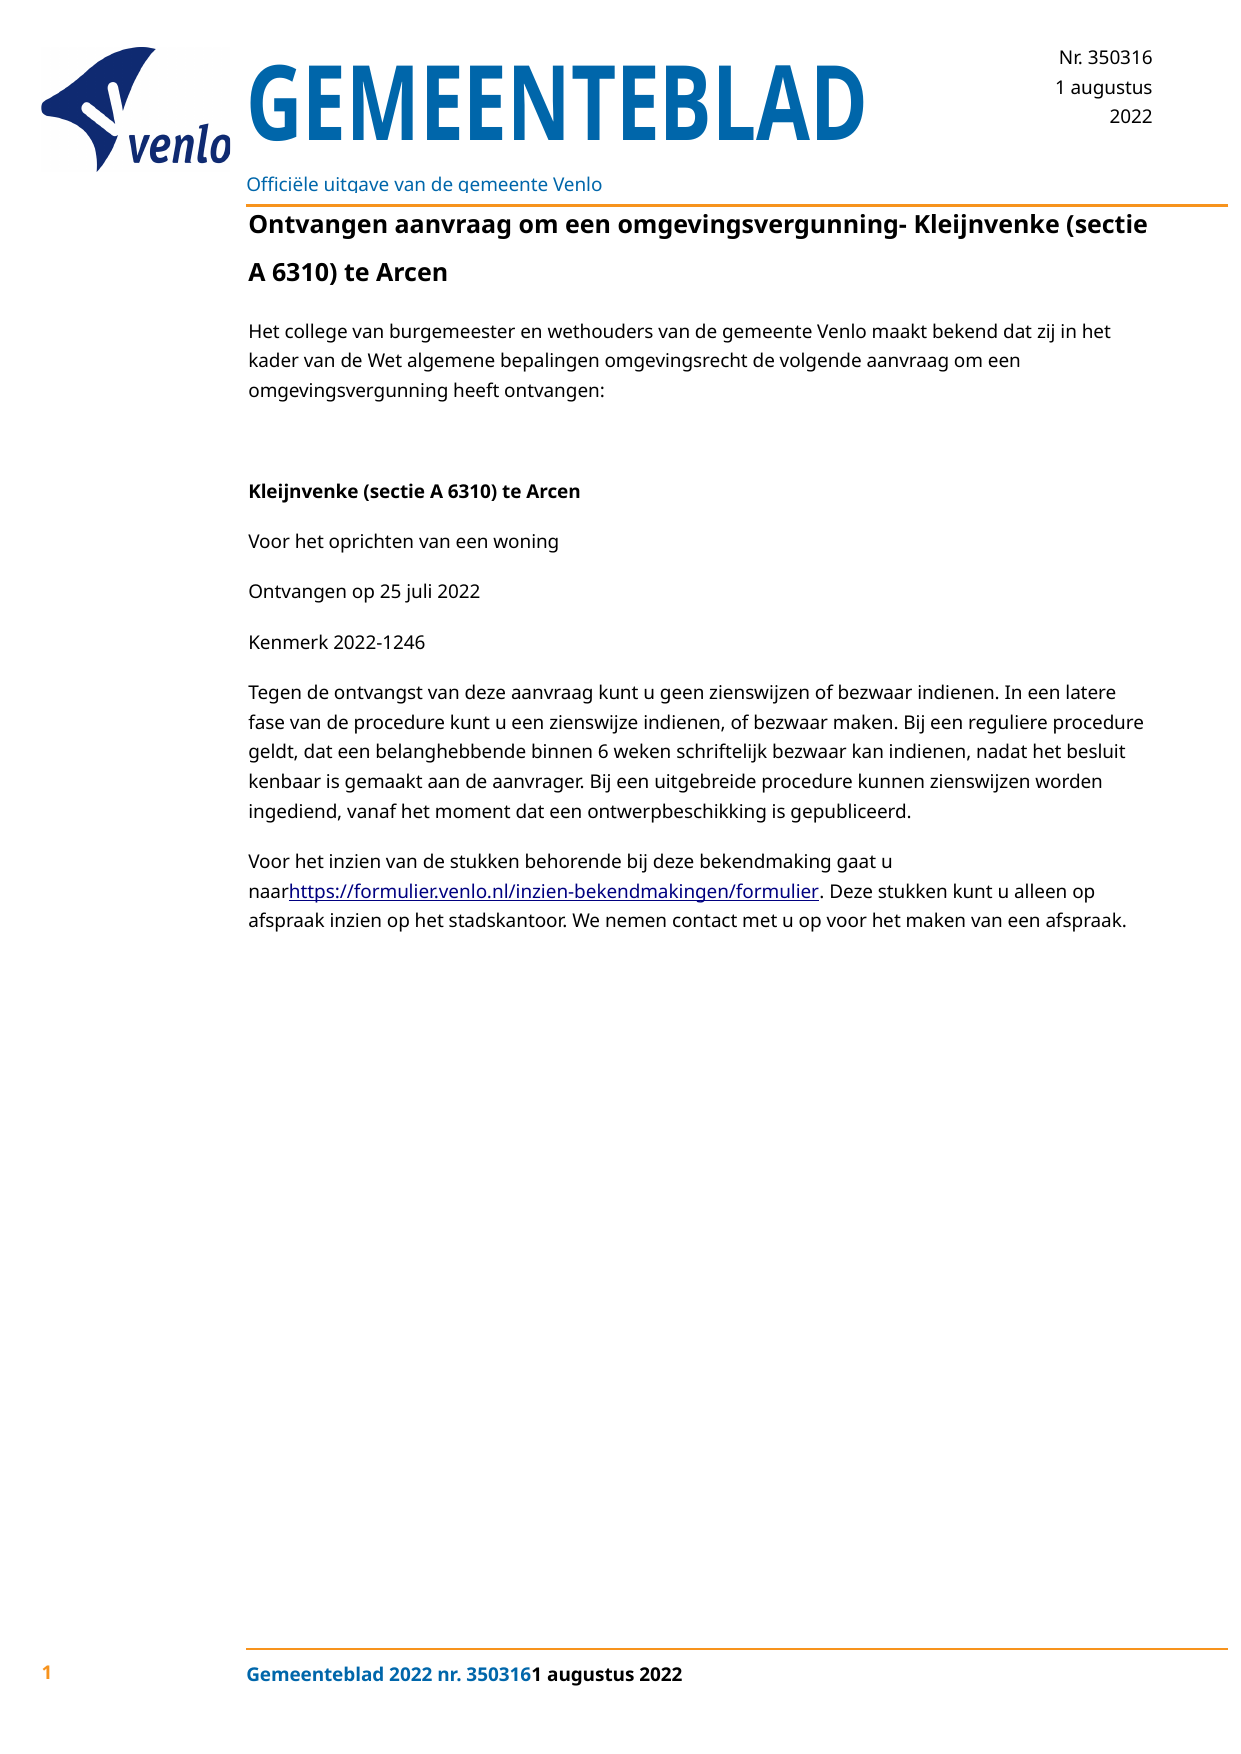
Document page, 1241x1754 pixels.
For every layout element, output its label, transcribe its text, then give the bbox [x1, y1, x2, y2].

text Voor het oprichten van een woning [248, 528, 1152, 554]
text Voor het inzien van de stukken behorende bij deze bekendmaking gaat u naarhttps://formulier.venlo.nl/inzien-bekendmakingen/formulier. Deze stukken kunt u alleen op afspraak inzien op het stadskantoor. We nemen contact met u op voor het maken van een afspraak. [248, 848, 1152, 933]
text Ontvangen aanvraag om een omgevingsvergunning- Kleijnvenke (sectie A 6310) te Arcen [248, 207, 1152, 288]
text Tegen de ontvangst van deze aanvraag kunt u geen zienswijzen of bezwaar indienen. In een latere fase van de procedure kunt u een zienswijze indienen, of bezwaar maken. Bij een reguliere procedure geldt, dat een belanghebbende binnen 6 weken schriftelijk bezwaar kan indienen, nadat het besluit kenbaar is gemaakt aan de aanvrager. Bij een uitgebreide procedure kunnen zienswijzen worden ingediend, vanaf het moment dat een ontwerpbeschikking is gepubliceerd. [248, 679, 1152, 824]
text Kleijnvenke (sectie A 6310) te Arcen [248, 478, 1152, 504]
text Ontvangen op 25 juli 2022 [248, 579, 1152, 604]
text Kenmerk 2022-1246 [248, 629, 1152, 655]
text Het college van burgemeester en wethouders van de gemeente Venlo maakt bekend dat zij in het kader van de Wet algemene bepalingen omgevingsrecht de volgende aanvraag om een omgevingsvergunning heeft ontvangen: [248, 318, 1152, 403]
picture [41, 47, 231, 172]
